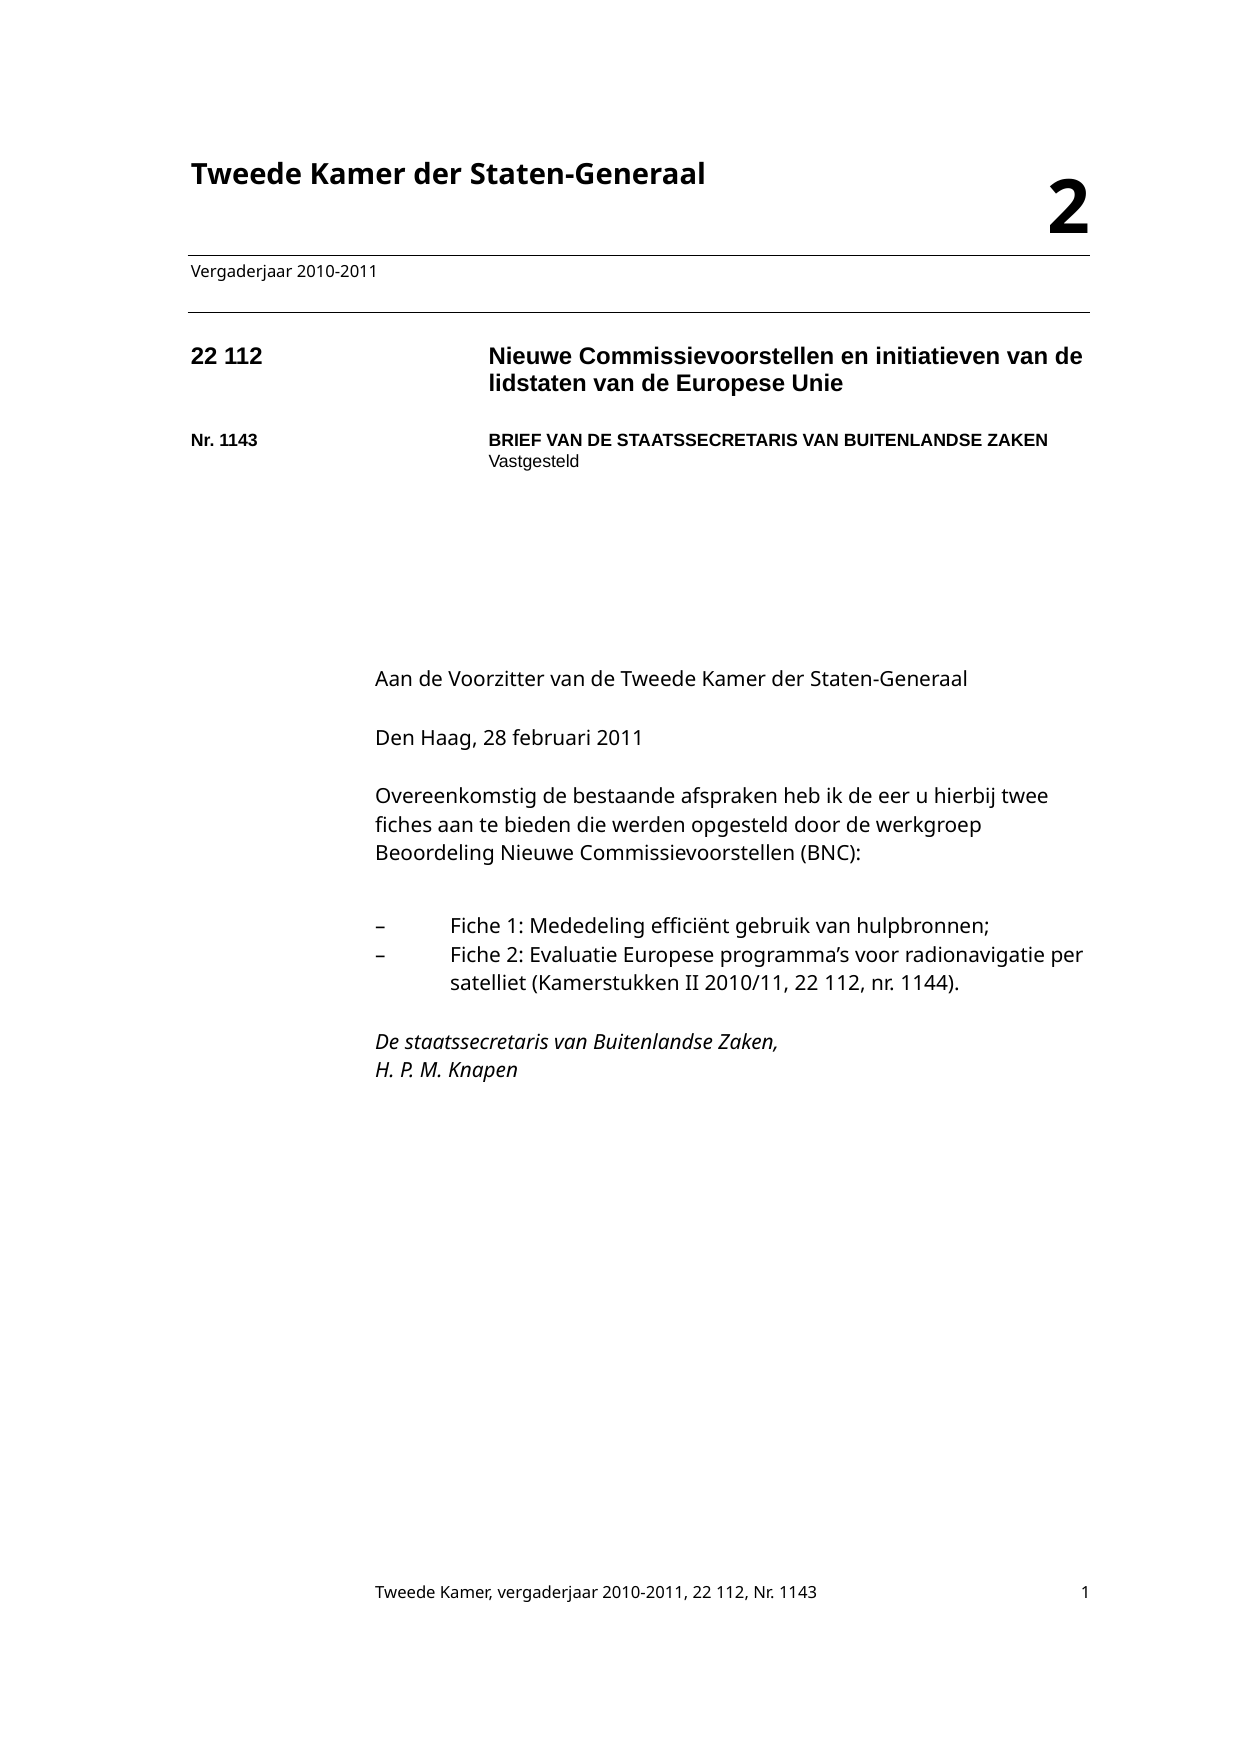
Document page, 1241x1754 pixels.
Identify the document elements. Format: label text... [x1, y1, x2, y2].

text Aan de Voorzitter van de Tweede Kamer der Staten-Generaal [375, 664, 1090, 693]
text Overeenkomstig de bestaande afspraken heb ik de eer u hierbij twee fiches aan te bieden die werden opgesteld door de werkgroep Beoordeling Nieuwe Commissievoorstellen (BNC): [375, 781, 1090, 867]
table_cell [485, 256, 1090, 312]
table_header Tweede Kamer der Staten-Generaal [188, 150, 909, 255]
table_cell BRIEF VAN DE STAATSSECRETARIS VAN BUITENLANDSE ZAKEN Vastgesteld [485, 427, 1090, 546]
table_cell [188, 313, 485, 339]
text H. P. M. Knapen [375, 1055, 1090, 1084]
text Den Haag, 28 februari 2011 [375, 723, 1090, 751]
table_cell [485, 313, 1090, 339]
text De staatssecretaris van Buitenlandse Zaken, [375, 1027, 1090, 1055]
table_cell Vergaderjaar 2010-2011 [188, 256, 485, 312]
table_cell Nieuwe Commissievoorstellen en initiatieven van de lidstaten van de Europese Unie [485, 339, 1090, 427]
table_cell Nr. 1143 [188, 427, 485, 546]
table_cell 22 112 [188, 339, 485, 427]
table_header 2 [910, 150, 1090, 255]
list Fiche 1: Mededeling efficiënt gebruik van hulpbronnen; [375, 912, 1090, 940]
list Fiche 2: Evaluatie Europese programma’s voor radionavigatie per satelliet (Kamerstukken II 2010/11, 22 112, nr. 1144). [375, 940, 1090, 997]
